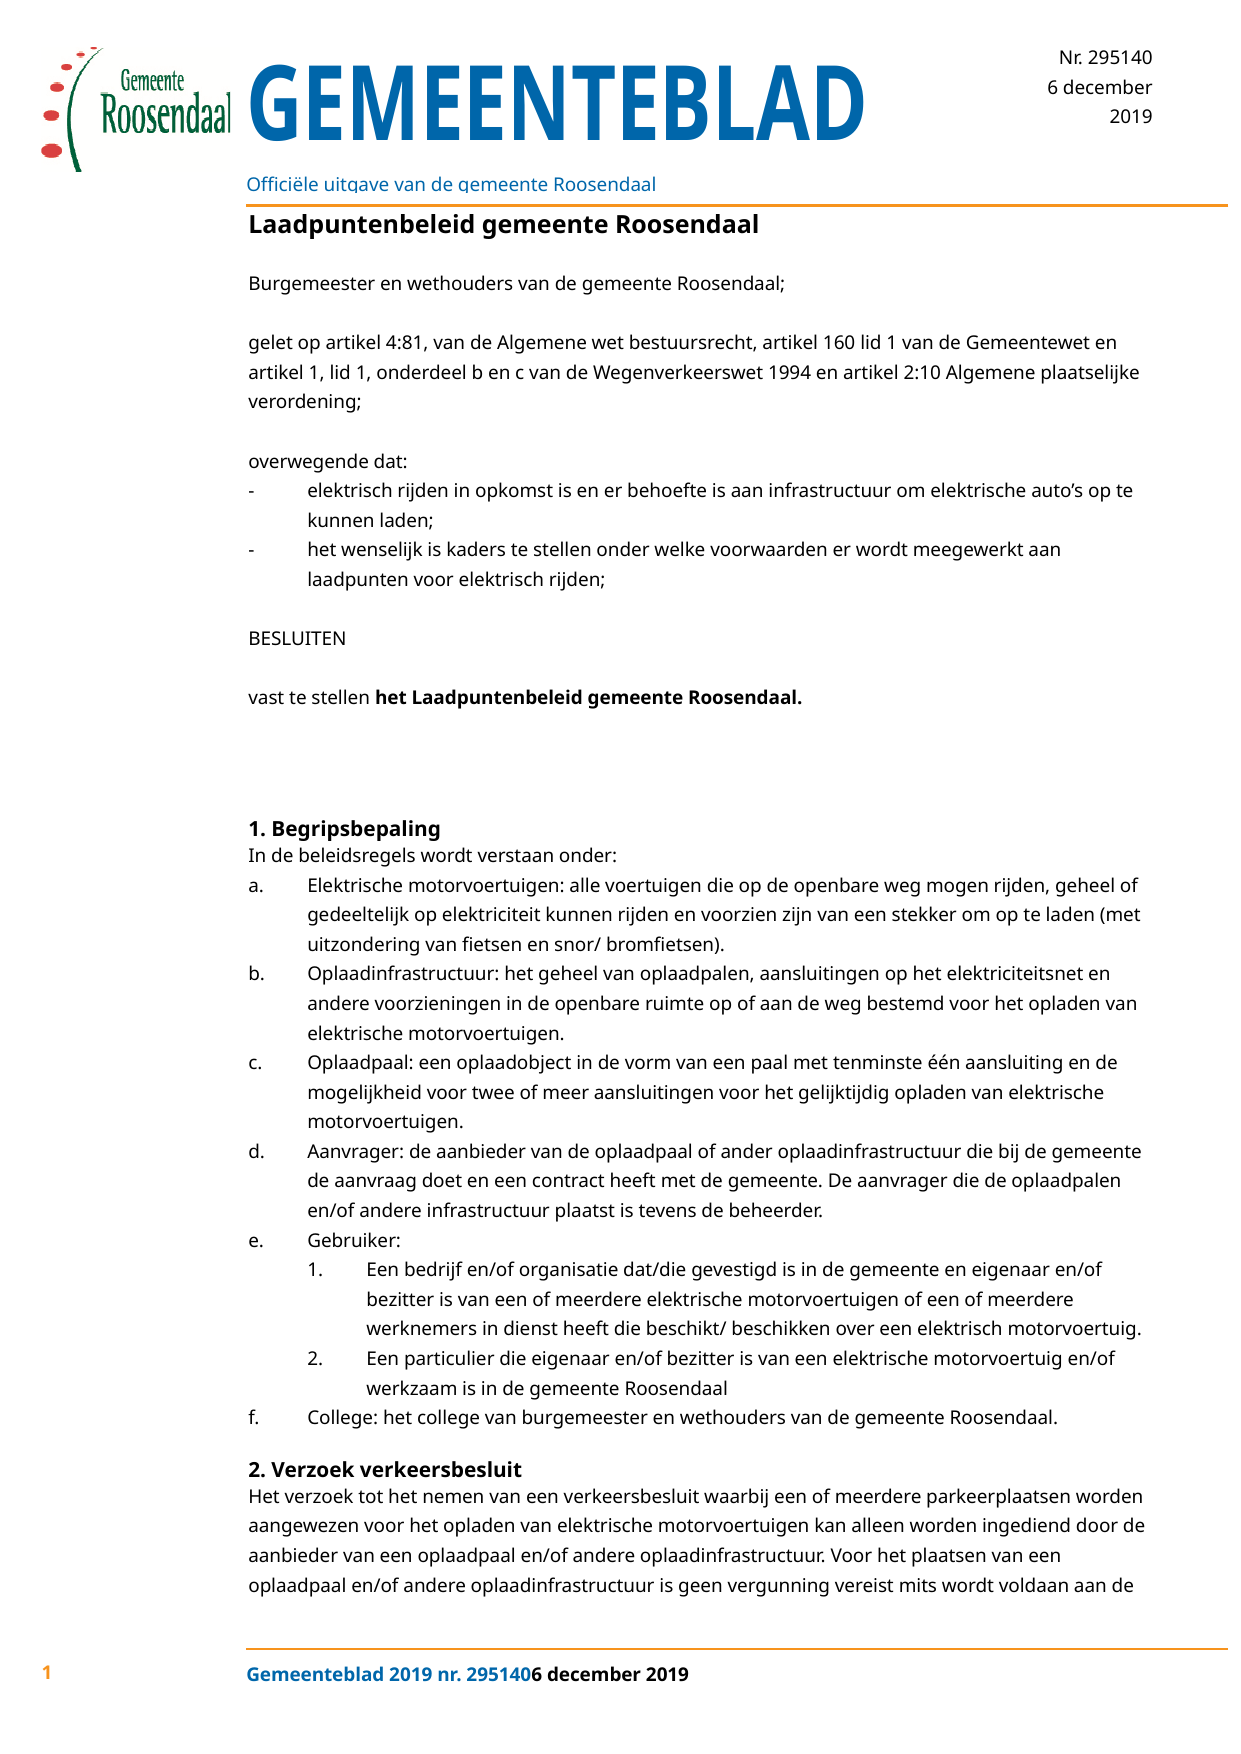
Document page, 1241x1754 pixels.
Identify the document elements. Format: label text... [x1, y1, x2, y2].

text 1. Begripsbepaling [248, 814, 1152, 842]
list Een bedrijf en/of organisatie dat/die gevestigd is in de gemeente en eigenaar en/of bezitter is van een of meerdere elektrische motorvoertuigen of een of meerdere werknemers in dienst heeft die beschikt/ beschikken over een elektrisch motorvoertuig. [307, 1256, 1152, 1341]
text Burgemeester en wethouders van de gemeente Roosendaal; [248, 270, 1152, 296]
text vast te stellen het Laadpuntenbeleid gemeente Roosendaal. [248, 684, 1152, 710]
text 2. Verzoek verkeersbesluit [248, 1455, 1152, 1483]
text Laadpuntenbeleid gemeente Roosendaal [248, 207, 1152, 241]
text BESLUITEN [248, 625, 1152, 651]
list Aanvrager: de aanbieder van de oplaadpaal of ander oplaadinfrastructuur die bij de gemeente de aanvraag doet en een contract heeft met de gemeente. De aanvrager die de oplaadpalen en/of andere infrastructuur plaatst is tevens de beheerder. [248, 1138, 1152, 1223]
text Het verzoek tot het nemen van een verkeersbesluit waarbij een of meerdere parkeerplaatsen worden aangewezen voor het opladen van elektrische motorvoertuigen kan alleen worden ingediend door de aanbieder van een oplaadpaal en/of andere oplaadinfrastructuur. Voor het plaatsen van een oplaadpaal en/of andere oplaadinfrastructuur is geen vergunning vereist mits wordt voldaan aan de [248, 1483, 1152, 1598]
list Oplaadpaal: een oplaadobject in de vorm van een paal met tenminste één aansluiting en de mogelijkheid voor twee of meer aansluitingen voor het gelijktijdig opladen van elektrische motorvoertuigen. [248, 1049, 1152, 1134]
text gelet op artikel 4:81, van de Algemene wet bestuursrecht, artikel 160 lid 1 van de Gemeentewet en artikel 1, lid 1, onderdeel b en c van de Wegenverkeerswet 1994 en artikel 2:10 Algemene plaatselijke verordening; [248, 329, 1152, 414]
text In de beleidsregels wordt verstaan onder: [248, 842, 1152, 868]
list het wenselijk is kaders te stellen onder welke voorwaarden er wordt meegewerkt aan laadpunten voor elektrisch rijden; [248, 537, 1152, 592]
picture [41, 47, 231, 172]
text overwegende dat: [248, 448, 1152, 473]
list elektrisch rijden in opkomst is en er behoefte is aan infrastructuur om elektrische auto’s op te kunnen laden; [248, 477, 1152, 533]
list Een particulier die eigenaar en/of bezitter is van een elektrische motorvoertuig en/of werkzaam is in de gemeente Roosendaal [307, 1345, 1152, 1400]
list College: het college van burgemeester en wethouders van de gemeente Roosendaal. [248, 1404, 1152, 1430]
list Gebruiker: [248, 1227, 1152, 1252]
list Oplaadinfrastructuur: het geheel van oplaadpalen, aansluitingen op het elektriciteitsnet en andere voorzieningen in de openbare ruimte op of aan de weg bestemd voor het opladen van elektrische motorvoertuigen. [248, 961, 1152, 1045]
list Elektrische motorvoertuigen: alle voertuigen die op de openbare weg mogen rijden, geheel of gedeeltelijk op elektriciteit kunnen rijden en voorzien zijn van een stekker om op te laden (met uitzondering van fietsen en snor/ bromfietsen). [248, 872, 1152, 957]
